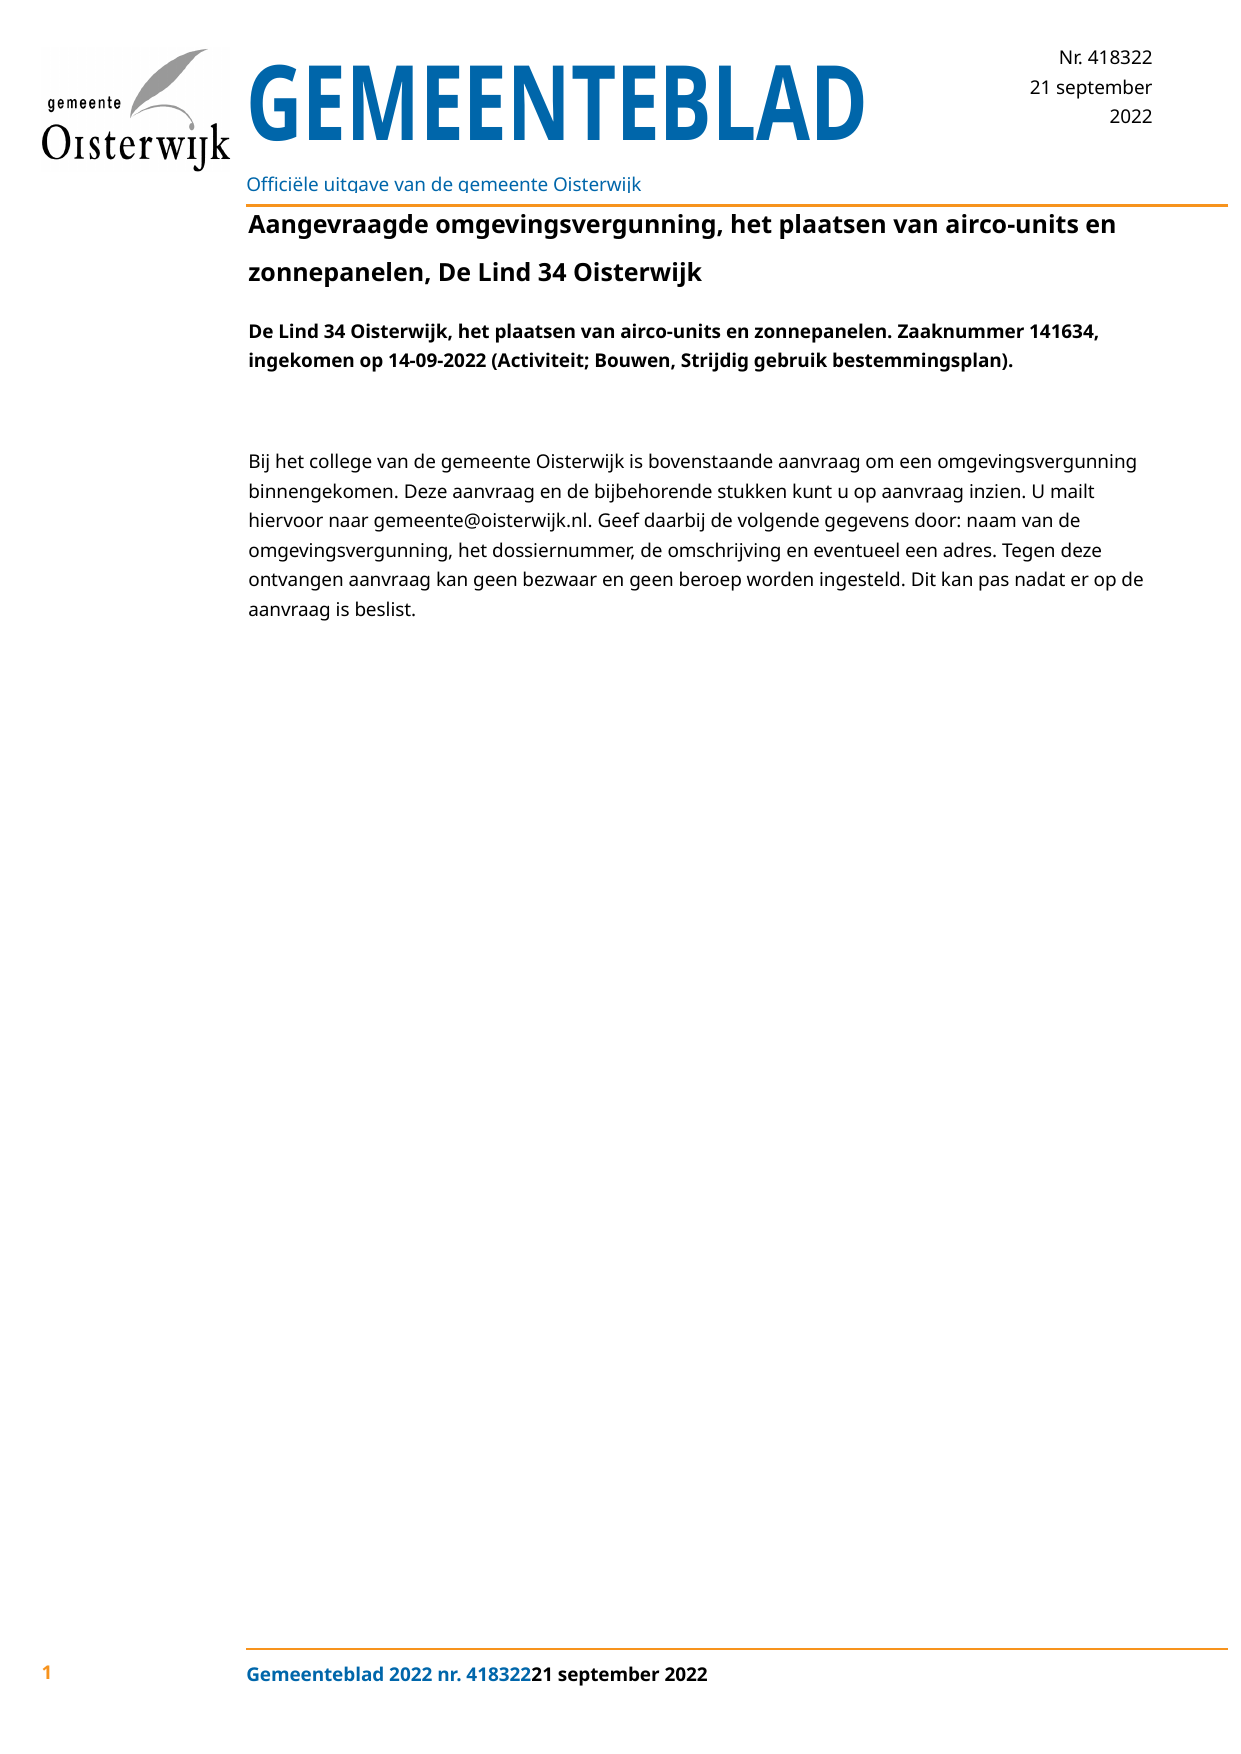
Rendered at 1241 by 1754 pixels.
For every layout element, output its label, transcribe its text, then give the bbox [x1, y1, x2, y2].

picture [41, 47, 231, 172]
text Bij het college van de gemeente Oisterwijk is bovenstaande aanvraag om een omgevingsvergunning binnengekomen. Deze aanvraag en de bijbehorende stukken kunt u op aanvraag inzien. U mailt hiervoor naar gemeente@oisterwijk.nl. Geef daarbij de volgende gegevens door: naam van de omgevingsvergunning, het dossiernummer, de omschrijving en eventueel een adres. Tegen deze ontvangen aanvraag kan geen bezwaar en geen beroep worden ingesteld. Dit kan pas nadat er op de aanvraag is beslist. [248, 448, 1152, 622]
text De Lind 34 Oisterwijk, het plaatsen van airco-units en zonnepanelen. Zaaknummer 141634, ingekomen op 14-09-2022 (Activiteit; Bouwen, Strijdig gebruik bestemmingsplan). [248, 318, 1152, 373]
text Aangevraagde omgevingsvergunning, het plaatsen van airco-units en zonnepanelen, De Lind 34 Oisterwijk [248, 207, 1152, 288]
